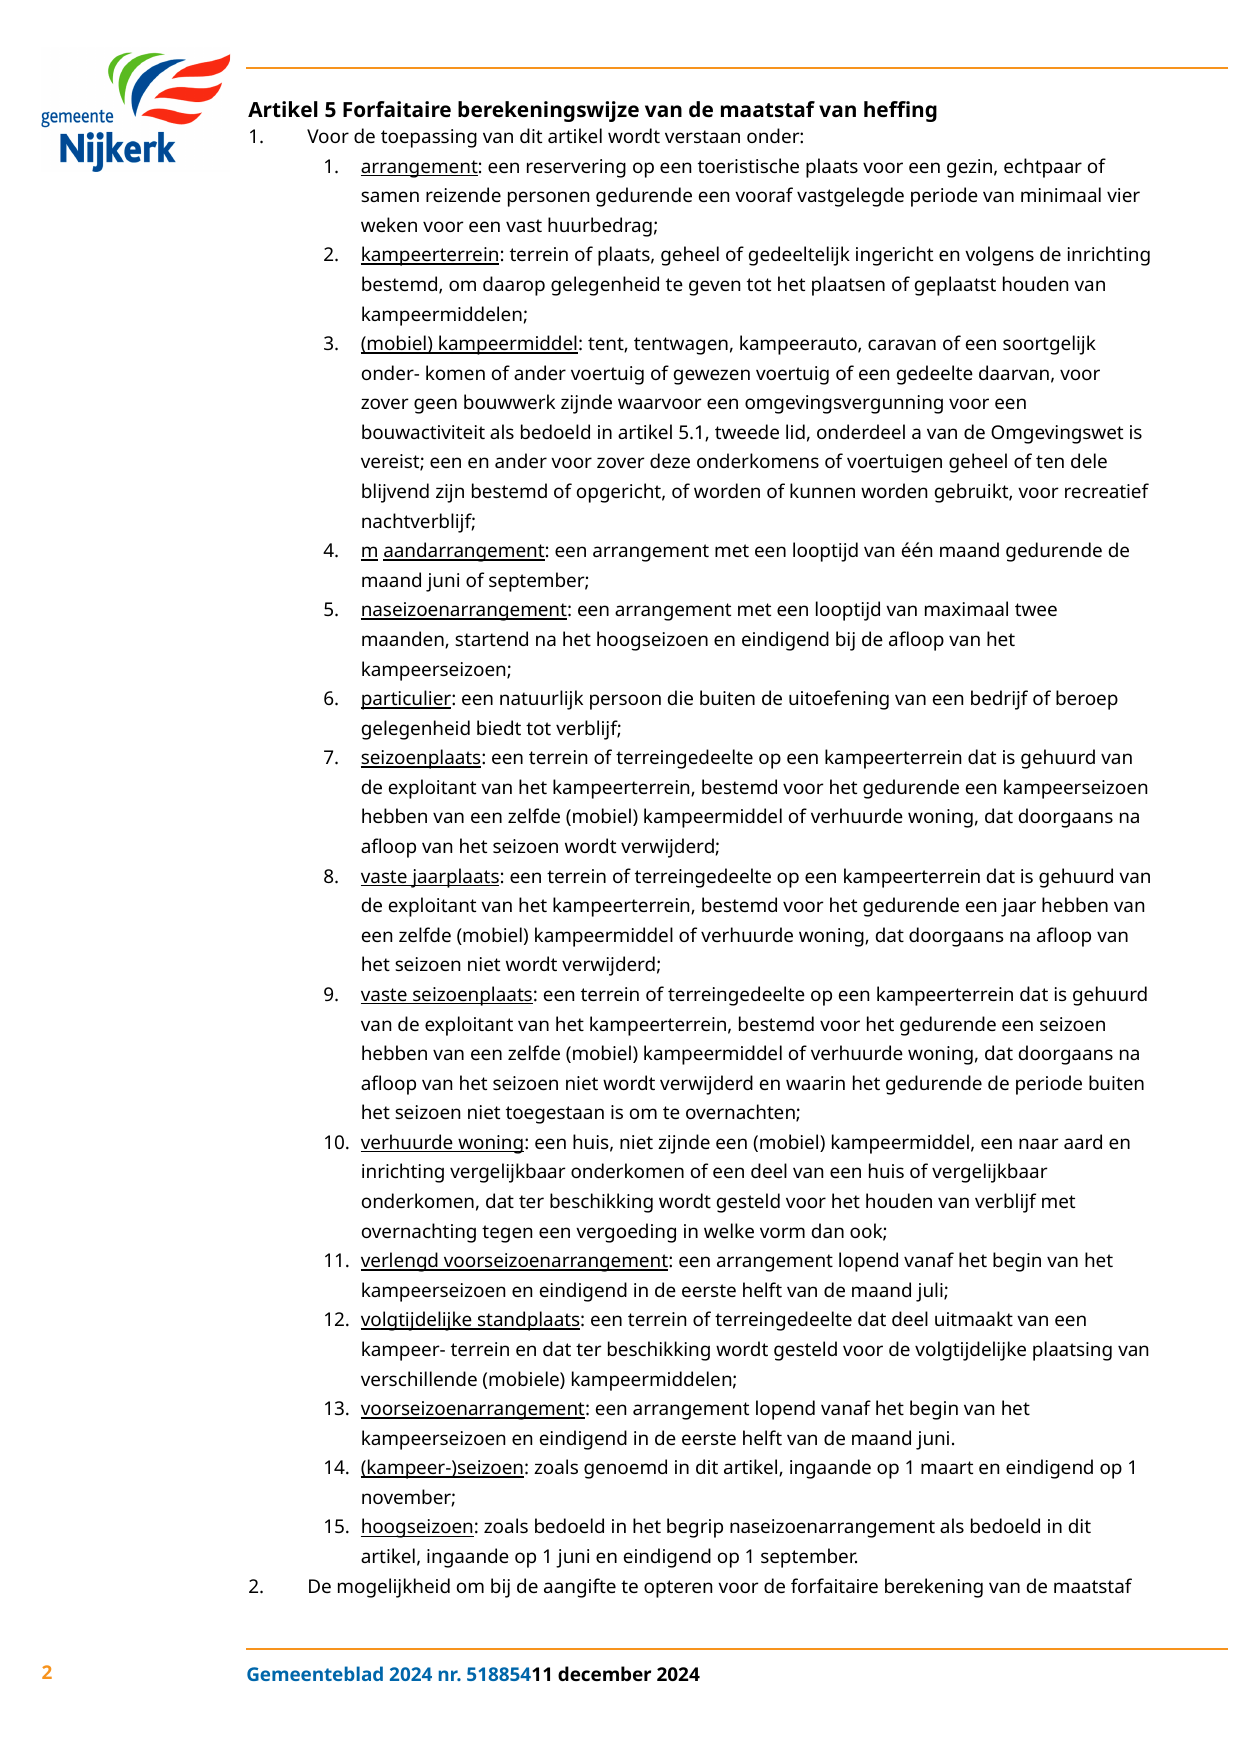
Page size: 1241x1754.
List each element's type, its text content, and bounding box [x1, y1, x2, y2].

list (mobiel) kampeermiddel: tent, tentwagen, kampeerauto, caravan of een soortgelijk onder- komen of ander voertuig of gewezen voertuig of een gedeelte daarvan, voor zover geen bouwwerk zijnde waarvoor een omgevingsvergunning voor een bouwactiviteit als bedoeld in artikel 5.1, tweede lid, onderdeel a van de Omgevingswet is vereist; een en ander voor zover deze onderkomens of voertuigen geheel of ten dele blijvend zijn bestemd of opgericht, of worden of kunnen worden gebruikt, voor recreatief nachtverblijf; [323, 330, 1152, 533]
list voorseizoenarrangement: een arrangement lopend vanaf het begin van het kampeerseizoen en eindigend in de eerste helft van de maand juni. [323, 1395, 1152, 1451]
list verlengd voorseizoenarrangement: een arrangement lopend vanaf het begin van het kampeerseizoen en eindigend in de eerste helft van de maand juli; [323, 1247, 1152, 1303]
list kampeerterrein: terrein of plaats, geheel of gedeeltelijk ingericht en volgens de inrichting bestemd, om daarop gelegenheid te geven tot het plaatsen of geplaatst houden van kampeermiddelen; [323, 242, 1152, 326]
list vaste seizoenplaats: een terrein of terreingedeelte op een kampeerterrein dat is gehuurd van de exploitant van het kampeerterrein, bestemd voor het gedurende een seizoen hebben van een zelfde (mobiel) kampeermiddel of verhuurde woning, dat doorgaans na afloop van het seizoen niet wordt verwijderd en waarin het gedurende de periode buiten het seizoen niet toegestaan is om te overnachten; [323, 981, 1152, 1125]
list hoogseizoen: zoals bedoeld in het begrip naseizoenarrangement als bedoeld in dit artikel, ingaande op 1 juni en eindigend op 1 september. [323, 1514, 1152, 1569]
list verhuurde woning: een huis, niet zijnde een (mobiel) kampeermiddel, een naar aard en inrichting vergelijkbaar onderkomen of een deel van een huis of vergelijkbaar onderkomen, dat ter beschikking wordt gesteld voor het houden van verblijf met overnachting tegen een vergoeding in welke vorm dan ook; [323, 1129, 1152, 1243]
list naseizoenarrangement: een arrangement met een looptijd van maximaal twee maanden, startend na het hoogseizoen en eindigend bij de afloop van het kampeerseizoen; [323, 597, 1152, 681]
list Voor de toepassing van dit artikel wordt verstaan onder: [248, 123, 1152, 149]
list seizoenplaats: een terrein of terreingedeelte op een kampeerterrein dat is gehuurd van de exploitant van het kampeerterrein, bestemd voor het gedurende een kampeerseizoen hebben van een zelfde (mobiel) kampeermiddel of verhuurde woning, dat doorgaans na afloop van het seizoen wordt verwijderd; [323, 744, 1152, 859]
list particulier: een natuurlijk persoon die buiten de uitoefening van een bedrijf of beroep gelegenheid biedt tot verblijf; [323, 685, 1152, 741]
list De mogelijkheid om bij de aangifte te opteren voor de forfaitaire berekening van de maatstaf [248, 1573, 1152, 1598]
picture [41, 47, 231, 172]
text Artikel 5 Forfaitaire berekeningswijze van de maatstaf van heffing [248, 95, 1152, 123]
list (kampeer-)seizoen: zoals genoemd in dit artikel, ingaande op 1 maart en eindigend op 1 november; [323, 1454, 1152, 1510]
list arrangement: een reservering op een toeristische plaats voor een gezin, echtpaar of samen reizende personen gedurende een vooraf vastgelegde periode van minimaal vier weken voor een vast huurbedrag; [323, 153, 1152, 238]
list vaste jaarplaats: een terrein of terreingedeelte op een kampeerterrein dat is gehuurd van de exploitant van het kampeerterrein, bestemd voor het gedurende een jaar hebben van een zelfde (mobiel) kampeermiddel of verhuurde woning, dat doorgaans na afloop van het seizoen niet wordt verwijderd; [323, 863, 1152, 977]
list m aandarrangement: een arrangement met een looptijd van één maand gedurende de maand juni of september; [323, 537, 1152, 593]
list volgtijdelijke standplaats: een terrein of terreingedeelte dat deel uitmaakt van een kampeer- terrein en dat ter beschikking wordt gesteld voor de volgtijdelijke plaatsing van verschillende (mobiele) kampeermiddelen; [323, 1307, 1152, 1391]
